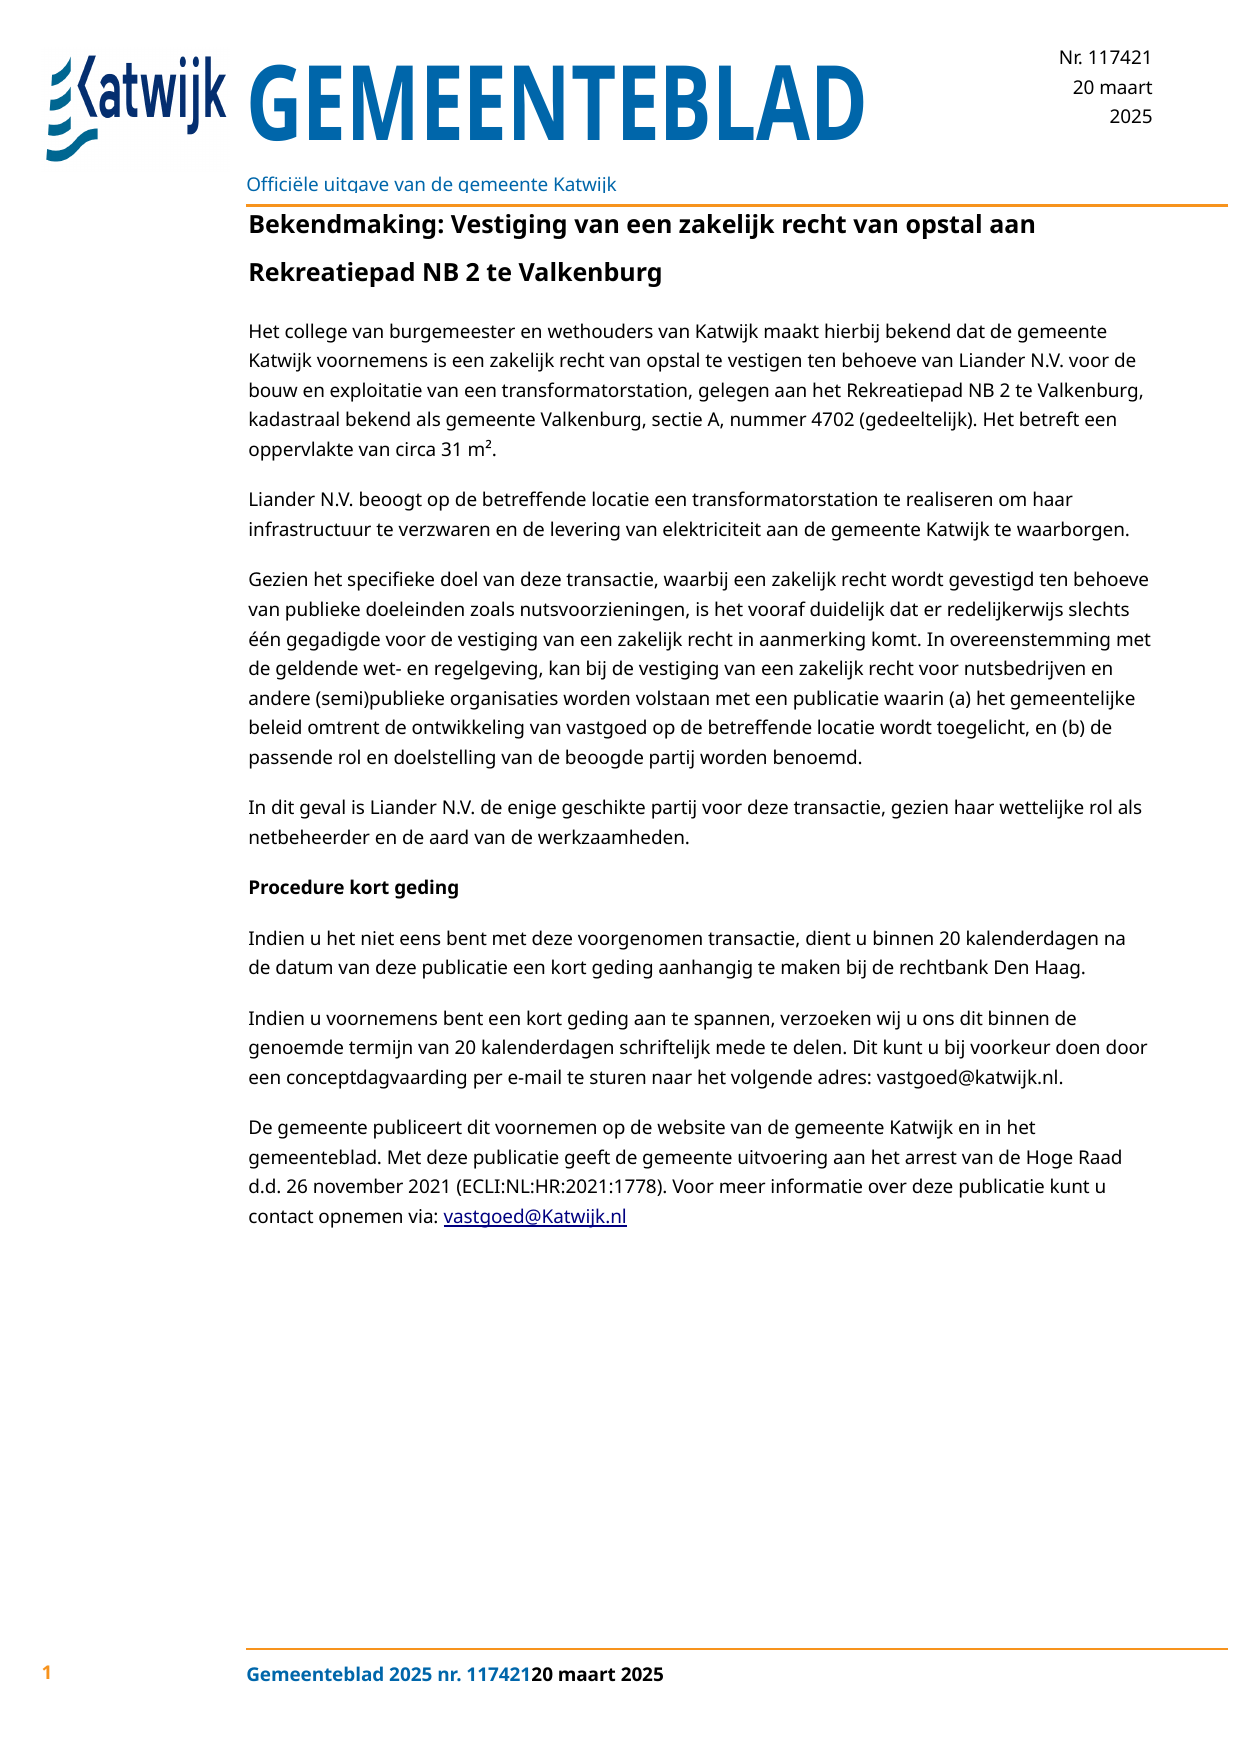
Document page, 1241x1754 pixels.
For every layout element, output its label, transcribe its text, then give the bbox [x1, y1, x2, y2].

text Indien u voornemens bent een kort geding aan te spannen, verzoeken wij u ons dit binnen de genoemde termijn van 20 kalenderdagen schriftelijk mede te delen. Dit kunt u bij voorkeur doen door een conceptdagvaarding per e-mail te sturen naar het volgende adres: vastgoed@katwijk.nl. [248, 1005, 1152, 1090]
text Het college van burgemeester en wethouders van Katwijk maakt hierbij bekend dat de gemeente Katwijk voornemens is een zakelijk recht van opstal te vestigen ten behoeve van Liander N.V. voor de bouw en exploitatie van een transformatorstation, gelegen aan het Rekreatiepad NB 2 te Valkenburg, kadastraal bekend als gemeente Valkenburg, sectie A, nummer 4702 (gedeeltelijk). Het betreft een oppervlakte van circa 31 m². [248, 318, 1152, 462]
text In dit geval is Liander N.V. de enige geschikte partij voor deze transactie, gezien haar wettelijke rol als netbeheerder en de aard van de werkzaamheden. [248, 794, 1152, 850]
text Gezien het specifieke doel van deze transactie, waarbij een zakelijk recht wordt gevestigd ten behoeve van publieke doeleinden zoals nutsvoorzieningen, is het vooraf duidelijk dat er redelijkerwijs slechts één gegadigde voor de vestiging van een zakelijk recht in aanmerking komt. In overeenstemming met de geldende wet- en regelgeving, kan bij de vestiging van een zakelijk recht voor nutsbedrijven en andere (semi)publieke organisaties worden volstaan met een publicatie waarin (a) het gemeentelijke beleid omtrent de ontwikkeling van vastgoed op de betreffende locatie wordt toegelicht, en (b) de passende rol en doelstelling van de beoogde partij worden benoemd. [248, 567, 1152, 770]
text Bekendmaking: Vestiging van een zakelijk recht van opstal aan Rekreatiepad NB 2 te Valkenburg [248, 207, 1152, 288]
text Indien u het niet eens bent met deze voorgenomen transactie, dient u binnen 20 kalenderdagen na de datum van deze publicatie een kort geding aanhangig te maken bij de rechtbank Den Haag. [248, 925, 1152, 980]
text Procedure kort geding [248, 874, 1152, 900]
picture [41, 47, 231, 172]
text De gemeente publiceert dit voornemen op de website van de gemeente Katwijk en in het gemeenteblad. Met deze publicatie geeft de gemeente uitvoering aan het arrest van de Hoge Raad d.d. 26 november 2021 (ECLI:NL:HR:2021:1778). Voor meer informatie over deze publicatie kunt u contact opnemen via: vastgoed@Katwijk.nl [248, 1114, 1152, 1229]
text Liander N.V. beoogt op de betreffende locatie een transformatorstation te realiseren om haar infrastructuur te verzwaren en de levering van elektriciteit aan de gemeente Katwijk te waarborgen. [248, 487, 1152, 542]
